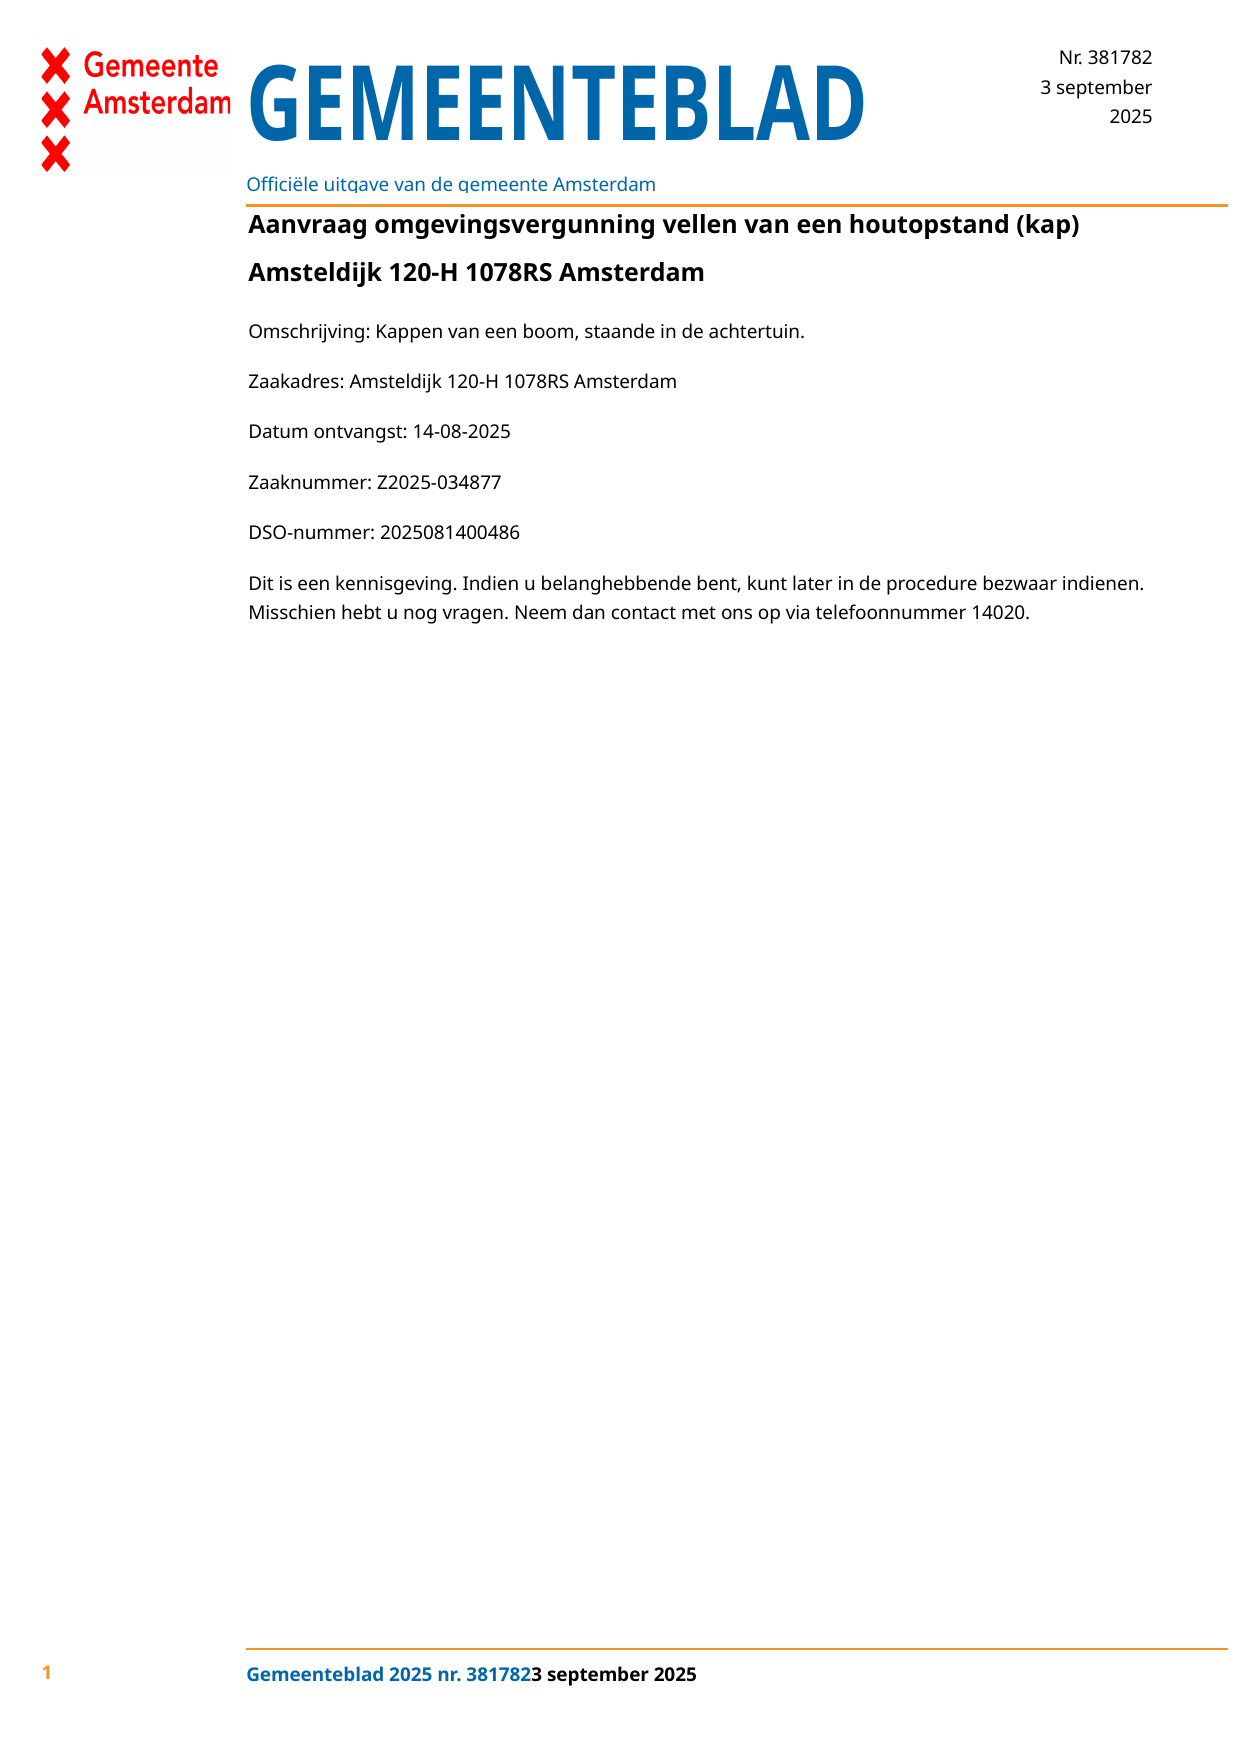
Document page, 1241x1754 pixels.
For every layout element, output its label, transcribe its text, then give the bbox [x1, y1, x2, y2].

text Omschrijving: Kappen van een boom, staande in de achtertuin. [248, 318, 1152, 344]
text DSO-nummer: 2025081400486 [248, 519, 1152, 545]
text Dit is een kennisgeving. Indien u belanghebbende bent, kunt later in de procedure bezwaar indienen. Misschien hebt u nog vragen. Neem dan contact met ons op via telefoonnummer 14020. [248, 570, 1152, 625]
text Datum ontvangst: 14-08-2025 [248, 419, 1152, 444]
text Zaaknummer: Z2025-034877 [248, 469, 1152, 495]
text Zaakadres: Amsteldijk 120-H 1078RS Amsterdam [248, 368, 1152, 394]
picture [41, 47, 231, 172]
text Aanvraag omgevingsvergunning vellen van een houtopstand (kap) Amsteldijk 120-H 1078RS Amsterdam [248, 207, 1152, 288]
